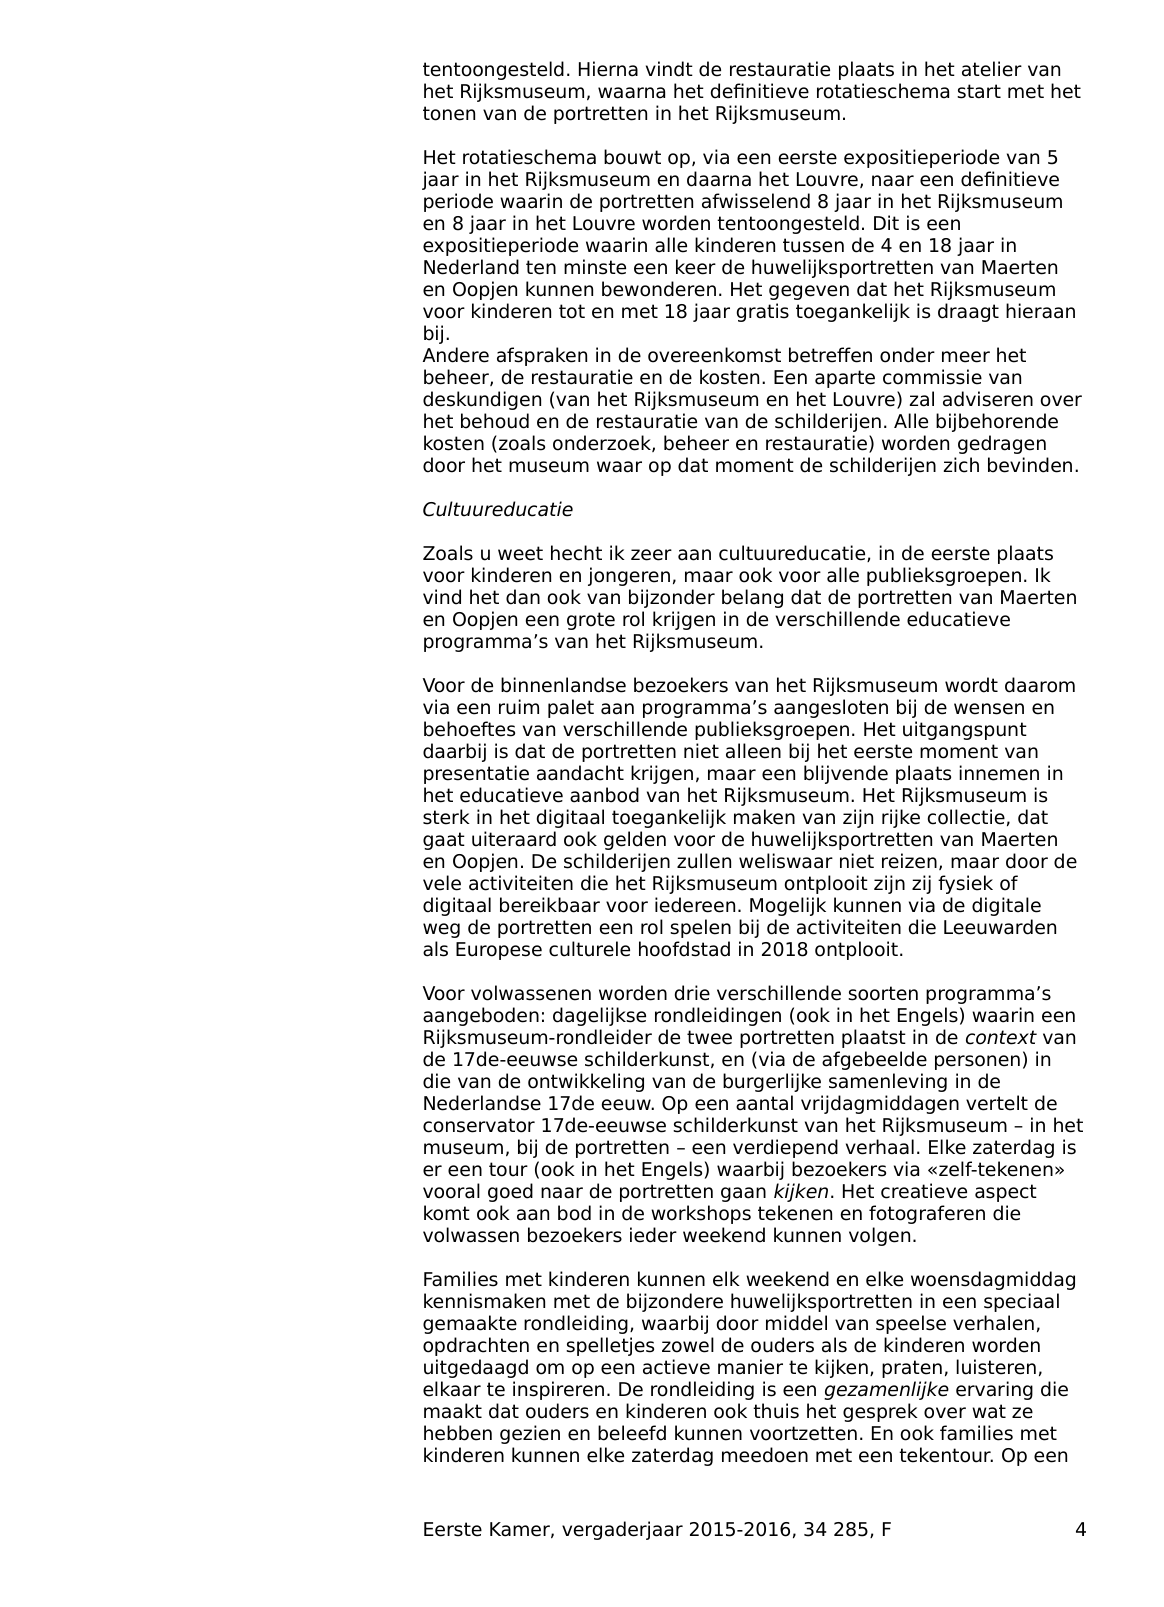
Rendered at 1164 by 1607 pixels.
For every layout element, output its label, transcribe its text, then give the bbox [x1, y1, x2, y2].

text Het rotatieschema bouwt op, via een eerste expositieperiode van 5 jaar in het Rijksmuseum en daarna het Louvre, naar een definitieve periode waarin de portretten afwisselend 8 jaar in het Rijksmuseum en 8 jaar in het Louvre worden tentoongesteld. Dit is een expositieperiode waarin alle kinderen tussen de 4 en 18 jaar in Nederland ten minste een keer de huwelijksportretten van Maerten en Oopjen kunnen bewonderen. Het gegeven dat het Rijksmuseum voor kinderen tot en met 18 jaar gratis toegankelijk is draagt hieraan bij. [422, 147, 1087, 345]
text Andere afspraken in de overeenkomst betreffen onder meer het beheer, de restauratie en de kosten. Een aparte commissie van deskundigen (van het Rijksmuseum en het Louvre) zal adviseren over het behoud en de restauratie van de schilderijen. Alle bijbehorende kosten (zoals onderzoek, beheer en restauratie) worden gedragen door het museum waar op dat moment de schilderijen zich bevinden. [422, 345, 1087, 477]
text tentoongesteld. Hierna vindt de restauratie plaats in het atelier van het Rijksmuseum, waarna het definitieve rotatieschema start met het tonen van de portretten in het Rijksmuseum. [422, 59, 1087, 125]
text Voor volwassenen worden drie verschillende soorten programma’s aangeboden: dagelijkse rondleidingen (ook in het Engels) waarin een Rijksmuseum-rondleider de twee portretten plaatst in de context van de 17de-eeuwse schilderkunst, en (via de afgebeelde personen) in die van de ontwikkeling van de burgerlijke samenleving in de Nederlandse 17de eeuw. Op een aantal vrijdagmiddagen vertelt de conservator 17de-eeuwse schilderkunst van het Rijksmuseum – in het museum, bij de portretten – een verdiepend verhaal. Elke zaterdag is er een tour (ook in het Engels) waarbij bezoekers via «zelf-tekenen» vooral goed naar de portretten gaan kijken. Het creatieve aspect komt ook aan bod in de workshops tekenen en fotograferen die volwassen bezoekers ieder weekend kunnen volgen. [422, 983, 1087, 1247]
text Zoals u weet hecht ik zeer aan cultuureducatie, in de eerste plaats voor kinderen en jongeren, maar ook voor alle publieksgroepen. Ik vind het dan ook van bijzonder belang dat de portretten van Maerten en Oopjen een grote rol krijgen in de verschillende educatieve programma’s van het Rijksmuseum. [422, 543, 1087, 653]
subtitle Cultuureducatie [422, 499, 1087, 521]
text Families met kinderen kunnen elk weekend en elke woensdagmiddag kennismaken met de bijzondere huwelijksportretten in een speciaal gemaakte rondleiding, waarbij door middel van speelse verhalen, opdrachten en spelletjes zowel de ouders als de kinderen worden uitgedaagd om op een actieve manier te kijken, praten, luisteren, elkaar te inspireren. De rondleiding is een gezamenlijke ervaring die maakt dat ouders en kinderen ook thuis het gesprek over wat ze hebben gezien en beleefd kunnen voortzetten. En ook families met kinderen kunnen elke zaterdag meedoen met een tekentour. Op een [422, 1269, 1087, 1467]
text Voor de binnenlandse bezoekers van het Rijksmuseum wordt daarom via een ruim palet aan programma’s aangesloten bij de wensen en behoeftes van verschillende publieksgroepen. Het uitgangspunt daarbij is dat de portretten niet alleen bij het eerste moment van presentatie aandacht krijgen, maar een blijvende plaats innemen in het educatieve aanbod van het Rijksmuseum. Het Rijksmuseum is sterk in het digitaal toegankelijk maken van zijn rijke collectie, dat gaat uiteraard ook gelden voor de huwelijksportretten van Maerten en Oopjen. De schilderijen zullen weliswaar niet reizen, maar door de vele activiteiten die het Rijksmuseum ontplooit zijn zij fysiek of digitaal bereikbaar voor iedereen. Mogelijk kunnen via de digitale weg de portretten een rol spelen bij de activiteiten die Leeuwarden als Europese culturele hoofdstad in 2018 ontplooit. [422, 675, 1087, 961]
